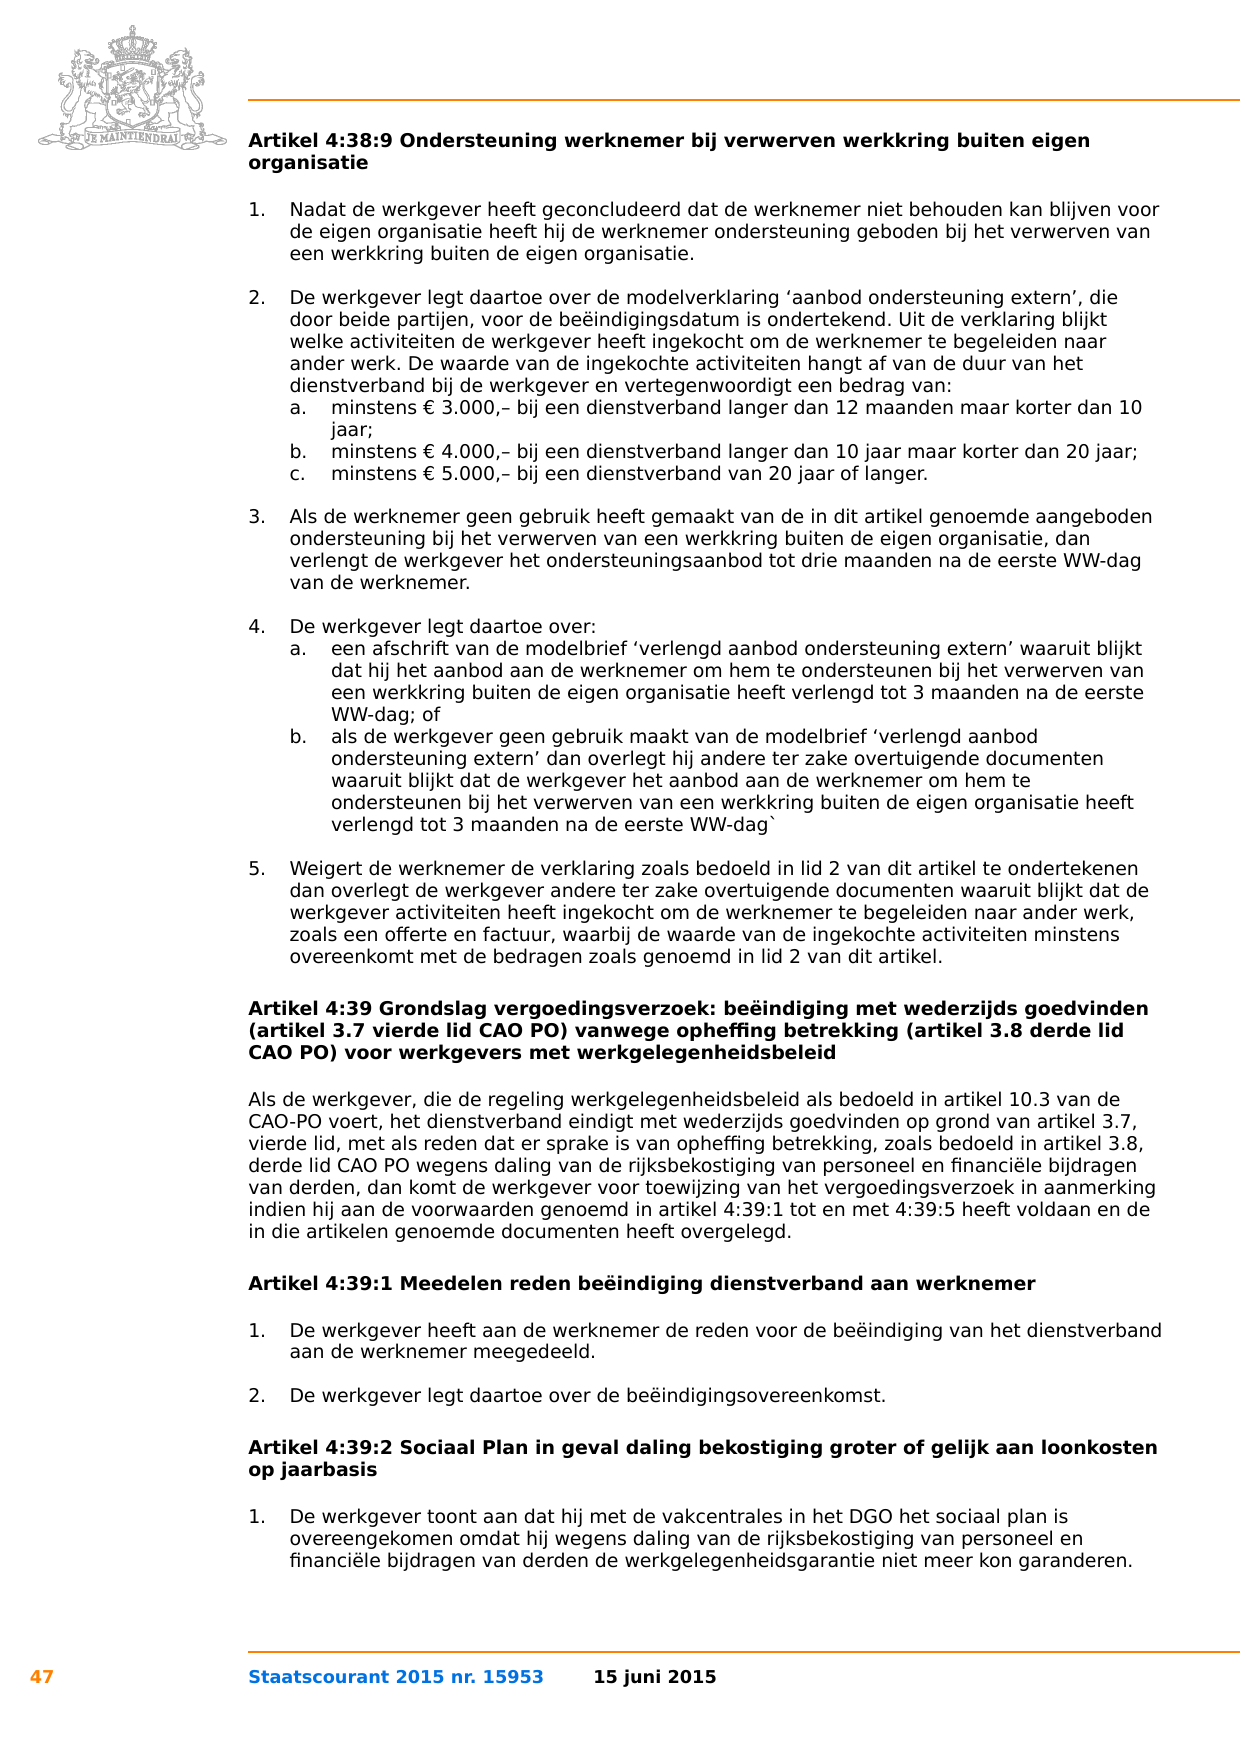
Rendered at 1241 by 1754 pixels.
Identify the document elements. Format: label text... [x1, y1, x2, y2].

subtitle Artikel 4:39 Grondslag vergoedingsverzoek: beëindiging met wederzijds goedvinden (artikel 3.7 vierde lid CAO PO) vanwege opheffing betrekking (artikel 3.8 derde lid CAO PO) voor werkgevers met werkgelegenheidsbeleid [248, 998, 1163, 1064]
text b. minstens € 4.000,– bij een dienstverband langer dan 10 jaar maar korter dan 20 jaar; [289, 441, 1163, 462]
text a. minstens € 3.000,– bij een dienstverband langer dan 12 maanden maar korter dan 10 jaar; [289, 397, 1163, 441]
text 2. De werkgever legt daartoe over de beëindigingsovereenkomst. [248, 1385, 1163, 1407]
subtitle Artikel 4:39:2 Sociaal Plan in geval daling bekostiging groter of gelijk aan loonkosten op jaarbasis [248, 1437, 1163, 1481]
text a. een afschrift van de modelbrief ‘verlengd aanbod ondersteuning extern’ waaruit blijkt dat hij het aanbod aan de werknemer om hem te ondersteunen bij het verwerven van een werkkring buiten de eigen organisatie heeft verlengd tot 3 maanden na de eerste WW-dag; of [289, 638, 1163, 726]
text 1. De werkgever heeft aan de werknemer de reden voor de beëindiging van het dienstverband aan de werknemer meegedeeld. [248, 1319, 1163, 1363]
text 4. De werkgever legt daartoe over: [248, 616, 1163, 638]
text 1. De werkgever toont aan dat hij met de vakcentrales in het DGO het sociaal plan is overeengekomen omdat hij wegens daling van de rijksbekostiging van personeel en financiële bijdragen van derden de werkgelegenheidsgarantie niet meer kon garanderen. [248, 1506, 1163, 1572]
text c. minstens € 5.000,– bij een dienstverband van 20 jaar of langer. [289, 462, 1163, 484]
text 3. Als de werknemer geen gebruik heeft gemaakt van de in dit artikel genoemde aangeboden ondersteuning bij het verwerven van een werkkring buiten de eigen organisatie, dan verlengt de werkgever het ondersteuningsaanbod tot drie maanden na de eerste WW-dag van de werknemer. [248, 506, 1163, 594]
subtitle Artikel 4:39:1 Meedelen reden beëindiging dienstverband aan werknemer [248, 1272, 1163, 1294]
text b. als de werkgever geen gebruik maakt van de modelbrief ‘verlengd aanbod ondersteuning extern’ dan overlegt hij andere ter zake overtuigende documenten waaruit blijkt dat de werkgever het aanbod aan de werknemer om hem te ondersteunen bij het verwerven van een werkkring buiten de eigen organisatie heeft verlengd tot 3 maanden na de eerste WW-dag` [289, 726, 1163, 836]
text 1. Nadat de werkgever heeft geconcludeerd dat de werknemer niet behouden kan blijven voor de eigen organisatie heeft hij de werknemer ondersteuning geboden bij het verwerven van een werkkring buiten de eigen organisatie. [248, 199, 1163, 265]
text 2. De werkgever legt daartoe over de modelverklaring ‘aanbod ondersteuning extern’, die door beide partijen, voor de beëindigingsdatum is ondertekend. Uit de verklaring blijkt welke activiteiten de werkgever heeft ingekocht om de werknemer te begeleiden naar ander werk. De waarde van de ingekochte activiteiten hangt af van de duur van het dienstverband bij de werkgever en vertegenwoordigt een bedrag van: [248, 287, 1163, 397]
text Als de werkgever, die de regeling werkgelegenheidsbeleid als bedoeld in artikel 10.3 van de CAO-PO voert, het dienstverband eindigt met wederzijds goedvinden op grond van artikel 3.7, vierde lid, met als reden dat er sprake is van opheffing betrekking, zoals bedoeld in artikel 3.8, derde lid CAO PO wegens daling van de rijksbekostiging van personeel en financiële bijdragen van derden, dan komt de werkgever voor toewijzing van het vergoedingsverzoek in aanmerking indien hij aan de voorwaarden genoemd in artikel 4:39:1 tot en met 4:39:5 heeft voldaan en de in die artikelen genoemde documenten heeft overgelegd. [248, 1089, 1163, 1242]
text 5. Weigert de werknemer de verklaring zoals bedoeld in lid 2 van dit artikel te ondertekenen dan overlegt de werkgever andere ter zake overtuigende documenten waaruit blijkt dat de werkgever activiteiten heeft ingekocht om de werknemer te begeleiden naar ander werk, zoals een offerte en factuur, waarbij de waarde van de ingekochte activiteiten minstens overeenkomt met de bedragen zoals genoemd in lid 2 van dit artikel. [248, 858, 1163, 968]
picture [38, 25, 227, 150]
subtitle Artikel 4:38:9 Ondersteuning werknemer bij verwerven werkkring buiten eigen organisatie [248, 130, 1163, 174]
